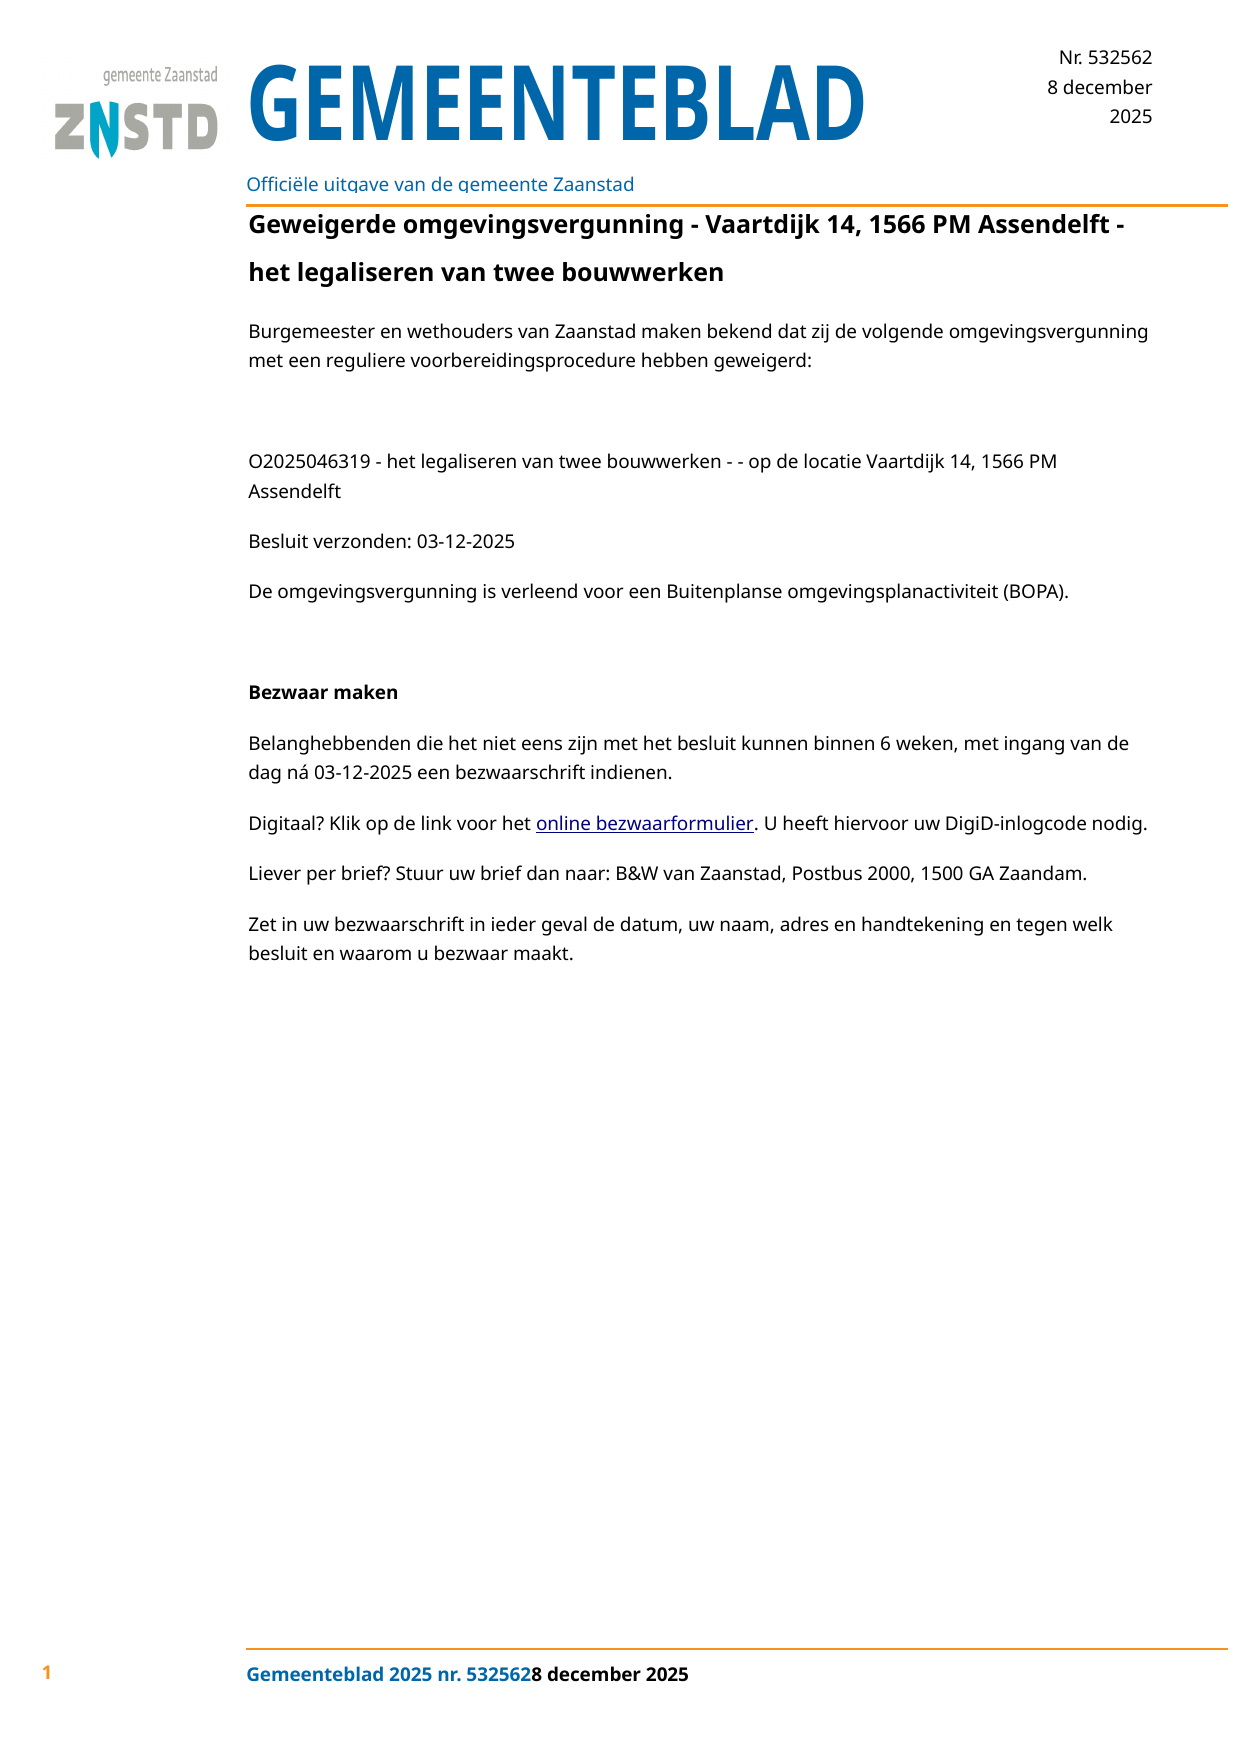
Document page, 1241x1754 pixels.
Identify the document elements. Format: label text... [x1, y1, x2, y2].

text Digitaal? Klik op de link voor het online bezwaarformulier. U heeft hiervoor uw DigiD-inlogcode nodig. [248, 810, 1152, 836]
text Liever per brief? Stuur uw brief dan naar: B&W van Zaanstad, Postbus 2000, 1500 GA Zaandam. [248, 860, 1152, 886]
text Burgemeester en wethouders van Zaanstad maken bekend dat zij de volgende omgevingsvergunning met een reguliere voorbereidingsprocedure hebben geweigerd: [248, 318, 1152, 373]
picture [41, 47, 231, 172]
text Bezwaar maken [248, 679, 1152, 705]
text Zet in uw bezwaarschrift in ieder geval de datum, uw naam, adres en handtekening en tegen welk besluit en waarom u bezwaar maakt. [248, 911, 1152, 966]
text Belanghebbenden die het niet eens zijn met het besluit kunnen binnen 6 weken, met ingang van de dag ná 03-12-2025 een bezwaarschrift indienen. [248, 730, 1152, 785]
text De omgevingsvergunning is verleend voor een Buitenplanse omgevingsplanactiviteit (BOPA). [248, 579, 1152, 604]
text Geweigerde omgevingsvergunning - Vaartdijk 14, 1566 PM Assendelft - het legaliseren van twee bouwwerken [248, 207, 1152, 288]
text Besluit verzonden: 03-12-2025 [248, 528, 1152, 554]
text O2025046319 - het legaliseren van twee bouwwerken - - op de locatie Vaartdijk 14, 1566 PM Assendelft [248, 448, 1152, 504]
